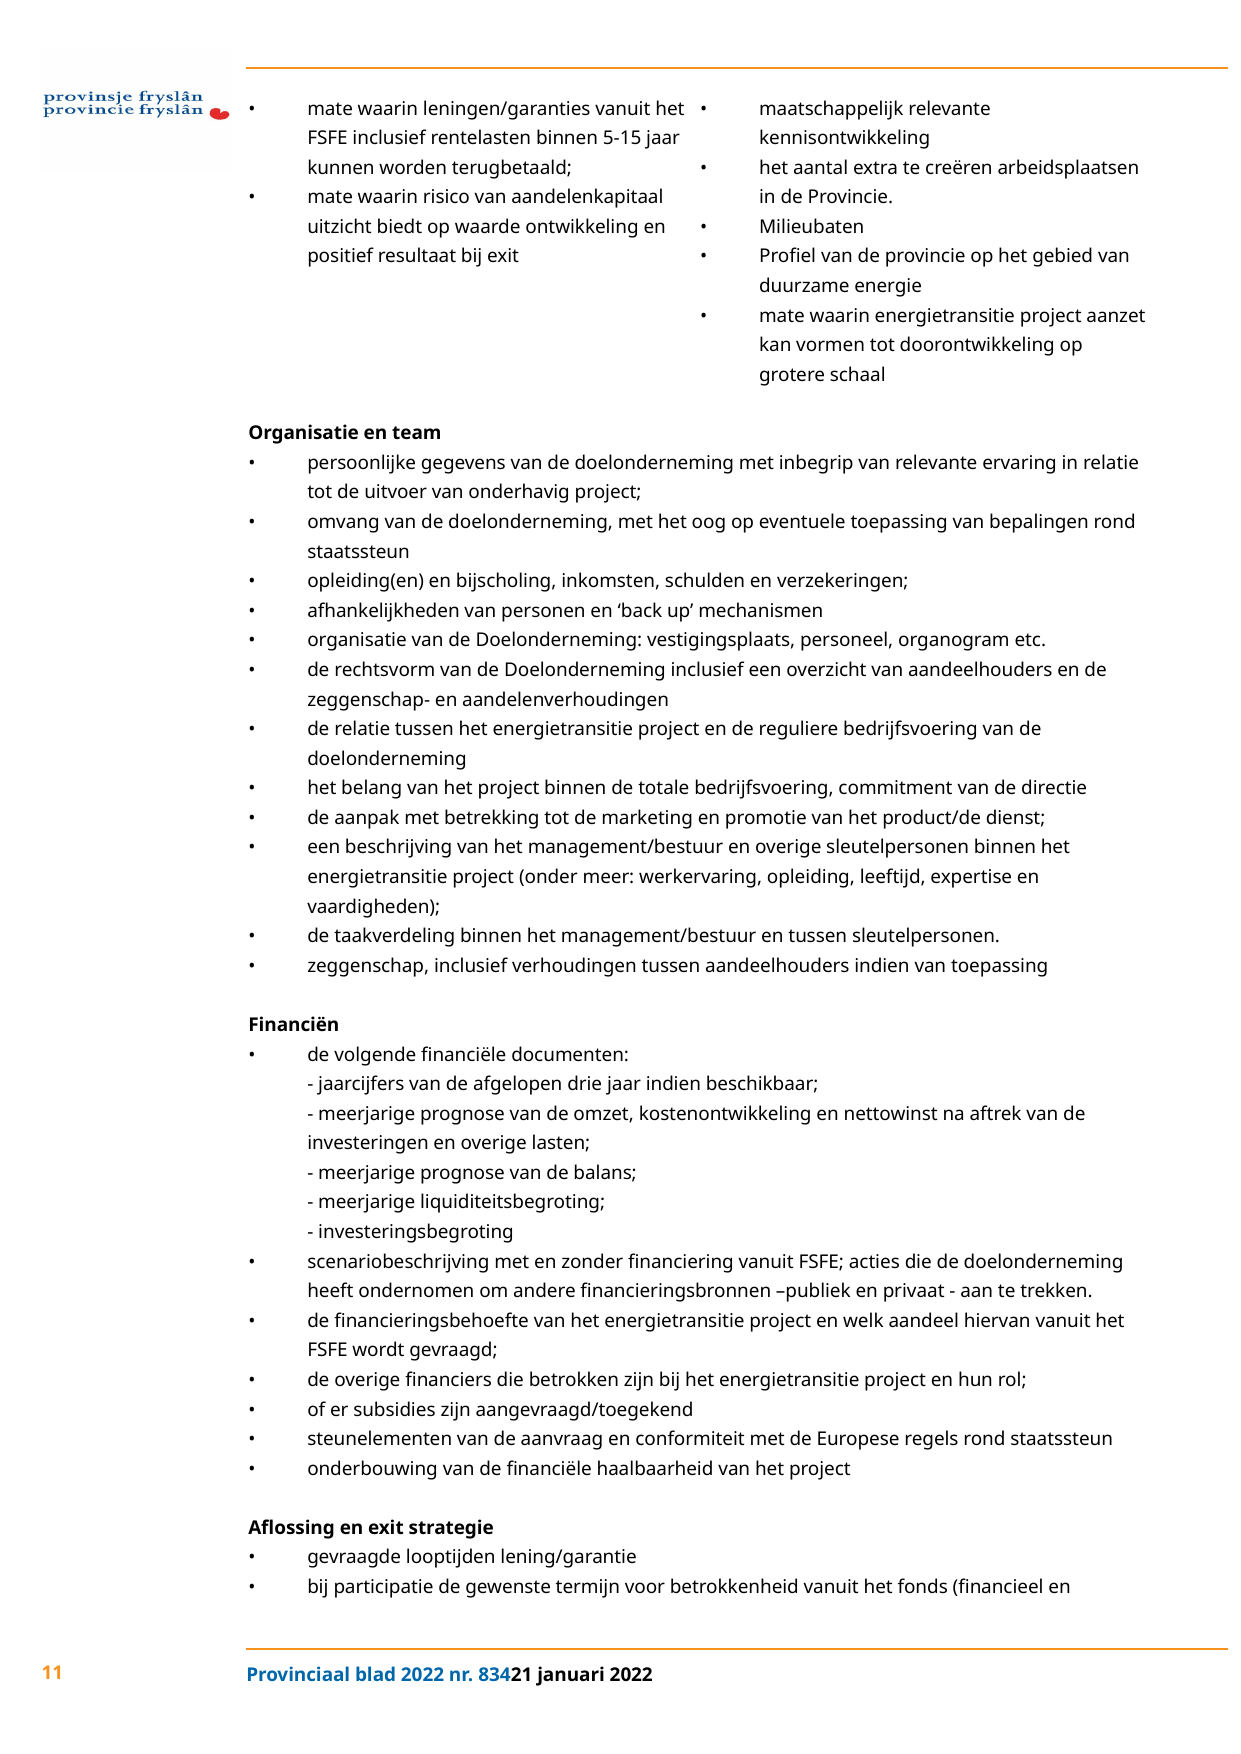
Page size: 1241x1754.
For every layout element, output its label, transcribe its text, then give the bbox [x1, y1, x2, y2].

list scenariobeschrijving met en zonder financiering vanuit FSFE; acties die de doelonderneming heeft ondernomen om andere financieringsbronnen –publiek en privaat - aan te trekken. [248, 1248, 1152, 1303]
list de financieringsbehoefte van het energietransitie project en welk aandeel hiervan vanuit het FSFE wordt gevraagd; [248, 1307, 1152, 1362]
list persoonlijke gegevens van de doelonderneming met inbegrip van relevante ervaring in relatie tot de uitvoer van onderhavig project; [248, 449, 1152, 504]
table_cell maatschappelijk relevante kennisontwikkeling het aantal extra te creëren arbeidsplaatsen in de Provincie. Milieubaten Profiel van de provincie op het gebied van duurzame energie mate waarin energietransitie project aanzet kan vormen tot doorontwikkeling op grotere schaal [700, 95, 1152, 387]
list zeggenschap, inclusief verhoudingen tussen aandeelhouders indien van toepassing [248, 952, 1152, 978]
list het belang van het project binnen de totale bedrijfsvoering, commitment van de directie [248, 774, 1152, 800]
list gevraagde looptijden lening/garantie [248, 1544, 1152, 1569]
list een beschrijving van het management/bestuur en overige sleutelpersonen binnen het energietransitie project (onder meer: werkervaring, opleiding, leeftijd, expertise en vaardigheden); [248, 834, 1152, 919]
list de taakverdeling binnen het management/bestuur en tussen sleutelpersonen. [248, 922, 1152, 948]
list afhankelijkheden van personen en ‘back up’ mechanismen [248, 597, 1152, 623]
list organisatie van de Doelonderneming: vestigingsplaats, personeel, organogram etc. [248, 627, 1152, 652]
list de rechtsvorm van de Doelonderneming inclusief een overzicht van aandeelhouders en de zeggenschap- en aandelenverhoudingen [248, 656, 1152, 712]
text Organisatie en team [248, 419, 1152, 445]
list - jaarcijfers van de afgelopen drie jaar indien beschikbaar; [248, 1070, 1152, 1096]
text Aflossing en exit strategie [248, 1514, 1152, 1540]
list - investeringsbegroting [248, 1218, 1152, 1244]
list steunelementen van de aanvraag en conformiteit met de Europese regels rond staatssteun [248, 1425, 1152, 1451]
list de overige financiers die betrokken zijn bij het energietransitie project en hun rol; [248, 1366, 1152, 1392]
list - meerjarige liquiditeitsbegroting; [248, 1189, 1152, 1214]
text Financiën [248, 1011, 1152, 1037]
list - meerjarige prognose van de balans; [248, 1159, 1152, 1185]
table_cell mate waarin leningen/garanties vanuit het FSFE inclusief rentelasten binnen 5-15 jaar kunnen worden terugbetaald; mate waarin risico van aandelenkapitaal uitzicht biedt op waarde ontwikkeling en positief resultaat bij exit [248, 95, 700, 387]
list de relatie tussen het energietransitie project en de reguliere bedrijfsvoering van de doelonderneming [248, 715, 1152, 771]
list bij participatie de gewenste termijn voor betrokkenheid vanuit het fonds (financieel en [248, 1573, 1152, 1599]
list opleiding(en) en bijscholing, inkomsten, schulden en verzekeringen; [248, 567, 1152, 593]
list omvang van de doelonderneming, met het oog op eventuele toepassing van bepalingen rond staatssteun [248, 508, 1152, 564]
picture [41, 47, 231, 172]
list de volgende financiële documenten: [248, 1041, 1152, 1067]
list de aanpak met betrekking tot de marketing en promotie van het product/de dienst; [248, 804, 1152, 830]
list - meerjarige prognose van de omzet, kostenontwikkeling en nettowinst na aftrek van de investeringen en overige lasten; [248, 1100, 1152, 1155]
list of er subsidies zijn aangevraagd/toegekend [248, 1396, 1152, 1422]
list onderbouwing van de financiële haalbaarheid van het project [248, 1455, 1152, 1481]
